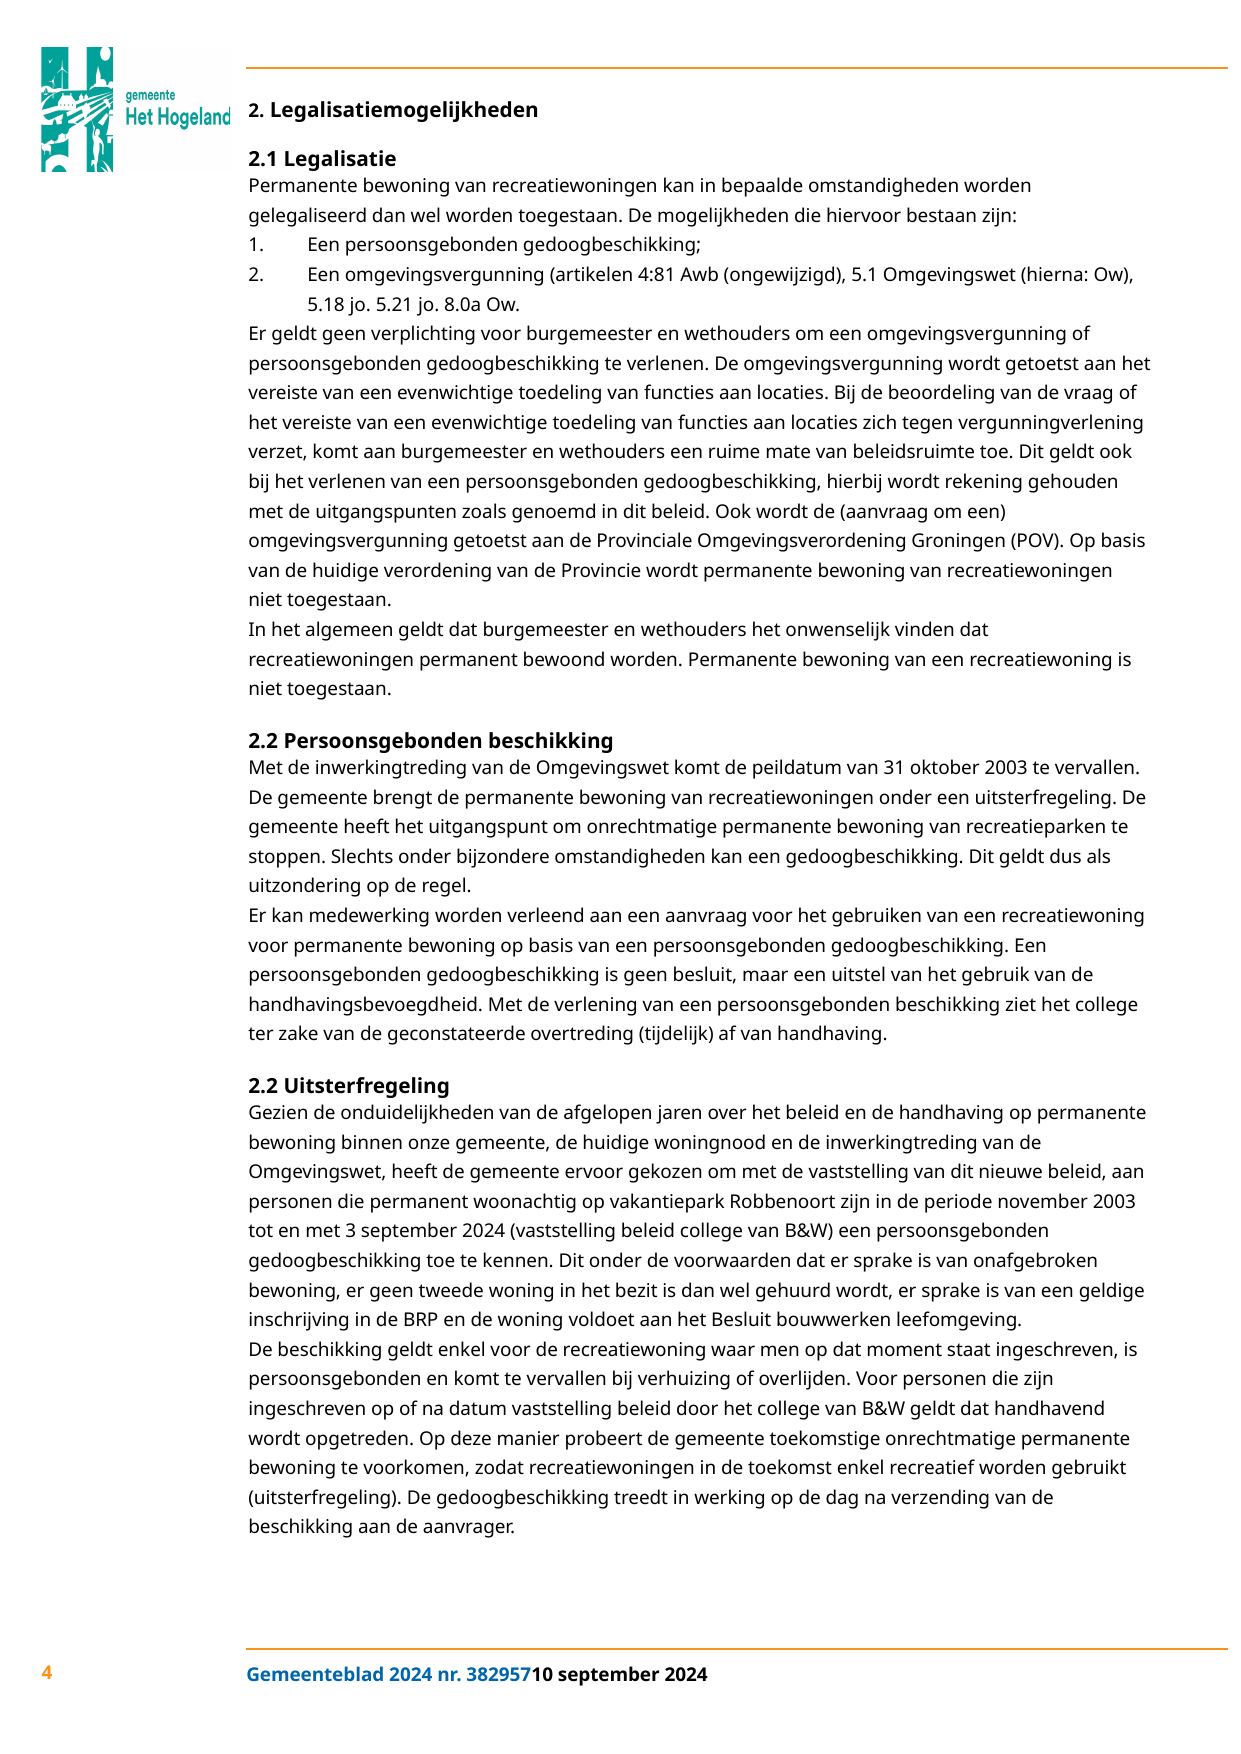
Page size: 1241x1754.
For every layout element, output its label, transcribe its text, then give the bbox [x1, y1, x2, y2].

text De beschikking geldt enkel voor de recreatiewoning waar men op dat moment staat ingeschreven, is persoonsgebonden en komt te vervallen bij verhuizing of overlijden. Voor personen die zijn ingeschreven op of na datum vaststelling beleid door het college van B&W geldt dat handhavend wordt opgetreden. Op deze manier probeert de gemeente toekomstige onrechtmatige permanente bewoning te voorkomen, zodat recreatiewoningen in de toekomst enkel recreatief worden gebruikt (uitsterfregeling). De gedoogbeschikking treedt in werking op de dag na verzending van de beschikking aan de aanvrager. [248, 1336, 1152, 1539]
text Met de inwerkingtreding van de Omgevingswet komt de peildatum van 31 oktober 2003 te vervallen. De gemeente brengt de permanente bewoning van recreatiewoningen onder een uitsterfregeling. De gemeente heeft het uitgangspunt om onrechtmatige permanente bewoning van recreatieparken te stoppen. Slechts onder bijzondere omstandigheden kan een gedoogbeschikking. Dit geldt dus als uitzondering op de regel. [248, 754, 1152, 898]
text 2.2 Persoonsgebonden beschikking [248, 726, 1152, 754]
text Er kan medewerking worden verleend aan een aanvraag voor het gebruiken van een recreatiewoning voor permanente bewoning op basis van een persoonsgebonden gedoogbeschikking. Een persoonsgebonden gedoogbeschikking is geen besluit, maar een uitstel van het gebruik van de handhavingsbevoegdheid. Met de verlening van een persoonsgebonden beschikking ziet het college ter zake van de geconstateerde overtreding (tijdelijk) af van handhaving. [248, 902, 1152, 1046]
text 2.2 Uitsterfregeling [248, 1071, 1152, 1099]
list Een persoonsgebonden gedoogbeschikking; [248, 232, 1152, 257]
list Een omgevingsvergunning (artikelen 4:81 Awb (ongewijzigd), 5.1 Omgevingswet (hierna: Ow), 5.18 jo. 5.21 jo. 8.0a Ow. [248, 261, 1152, 317]
text Permanente bewoning van recreatiewoningen kan in bepaalde omstandigheden worden gelegaliseerd dan wel worden toegestaan. De mogelijkheden die hiervoor bestaan zijn: [248, 172, 1152, 228]
text Er geldt geen verplichting voor burgemeester en wethouders om een omgevingsvergunning of persoonsgebonden gedoogbeschikking te verlenen. De omgevingsvergunning wordt getoetst aan het vereiste van een evenwichtige toedeling van functies aan locaties. Bij de beoordeling van de vraag of het vereiste van een evenwichtige toedeling van functies aan locaties zich tegen vergunningverlening verzet, komt aan burgemeester en wethouders een ruime mate van beleidsruimte toe. Dit geldt ook bij het verlenen van een persoonsgebonden gedoogbeschikking, hierbij wordt rekening gehouden met de uitgangspunten zoals genoemd in dit beleid. Ook wordt de (aanvraag om een) omgevingsvergunning getoetst aan de Provinciale Omgevingsverordening Groningen (POV). Op basis van de huidige verordening van de Provincie wordt permanente bewoning van recreatiewoningen niet toegestaan. [248, 320, 1152, 612]
text 2. Legalisatiemogelijkheden [248, 95, 1152, 123]
text Gezien de onduidelijkheden van de afgelopen jaren over het beleid en de handhaving op permanente bewoning binnen onze gemeente, de huidige woningnood en de inwerkingtreding van de Omgevingswet, heeft de gemeente ervoor gekozen om met de vaststelling van dit nieuwe beleid, aan personen die permanent woonachtig op vakantiepark Robbenoort zijn in de periode november 2003 tot en met 3 september 2024 (vaststelling beleid college van B&W) een persoonsgebonden gedoogbeschikking toe te kennen. Dit onder de voorwaarden dat er sprake is van onafgebroken bewoning, er geen tweede woning in het bezit is dan wel gehuurd wordt, er sprake is van een geldige inschrijving in de BRP en de woning voldoet aan het Besluit bouwwerken leefomgeving. [248, 1099, 1152, 1332]
text In het algemeen geldt dat burgemeester en wethouders het onwenselijk vinden dat recreatiewoningen permanent bewoond worden. Permanente bewoning van een recreatiewoning is niet toegestaan. [248, 616, 1152, 701]
text 2.1 Legalisatie [248, 144, 1152, 172]
picture [41, 47, 231, 172]
